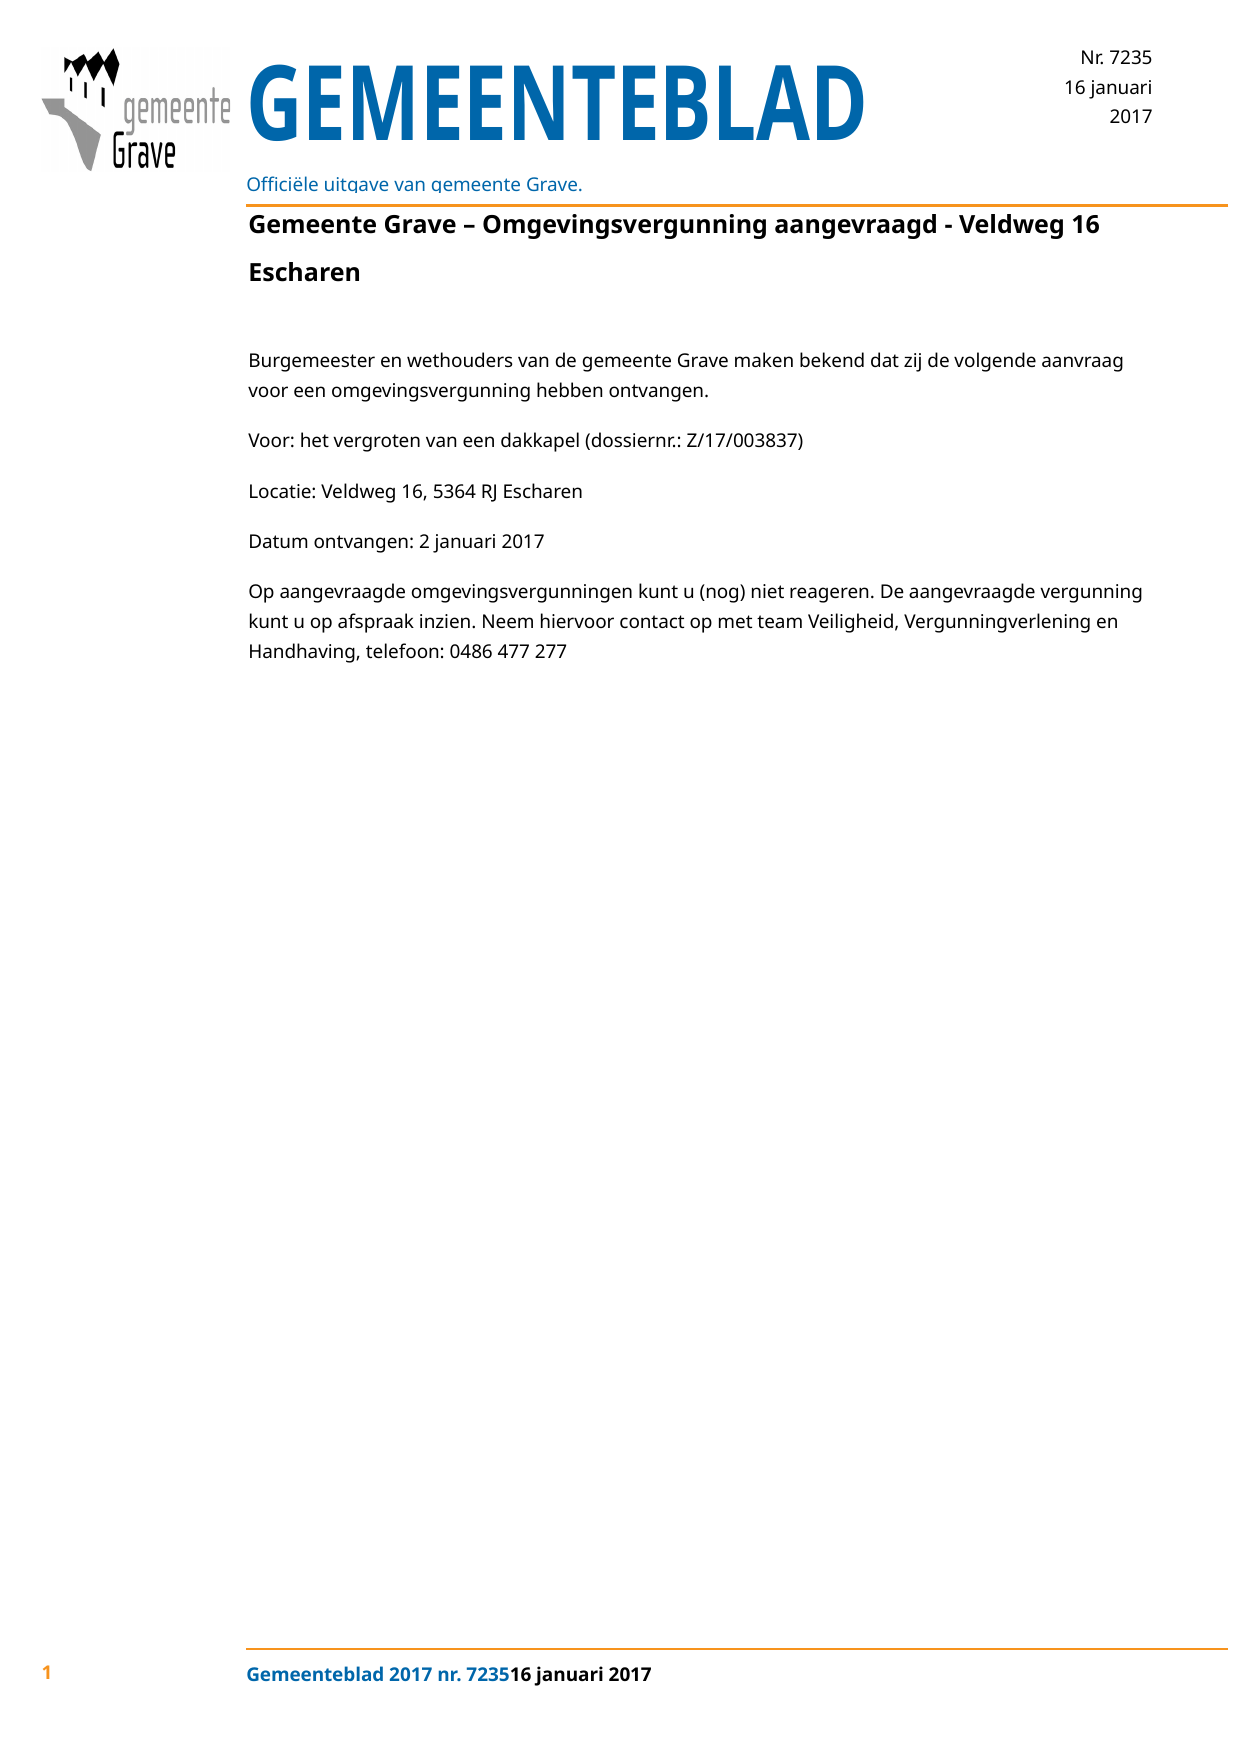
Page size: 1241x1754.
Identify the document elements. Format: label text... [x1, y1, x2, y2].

text Datum ontvangen: 2 januari 2017 [248, 528, 1152, 554]
text Gemeente Grave – Omgevingsvergunning aangevraagd - Veldweg 16 Escharen [248, 207, 1152, 288]
text Op aangevraagde omgevingsvergunningen kunt u (nog) niet reageren. De aangevraagde vergunning kunt u op afspraak inzien. Neem hiervoor contact op met team Veiligheid, Vergunningverlening en Handhaving, telefoon: 0486 477 277 [248, 579, 1152, 664]
text Voor: het vergroten van een dakkapel (dossiernr.: Z/17/003837) [248, 427, 1152, 453]
picture [41, 47, 231, 172]
text Burgemeester en wethouders van de gemeente Grave maken bekend dat zij de volgende aanvraag voor een omgevingsvergunning hebben ontvangen. [248, 347, 1152, 403]
text Locatie: Veldweg 16, 5364 RJ Escharen [248, 478, 1152, 504]
